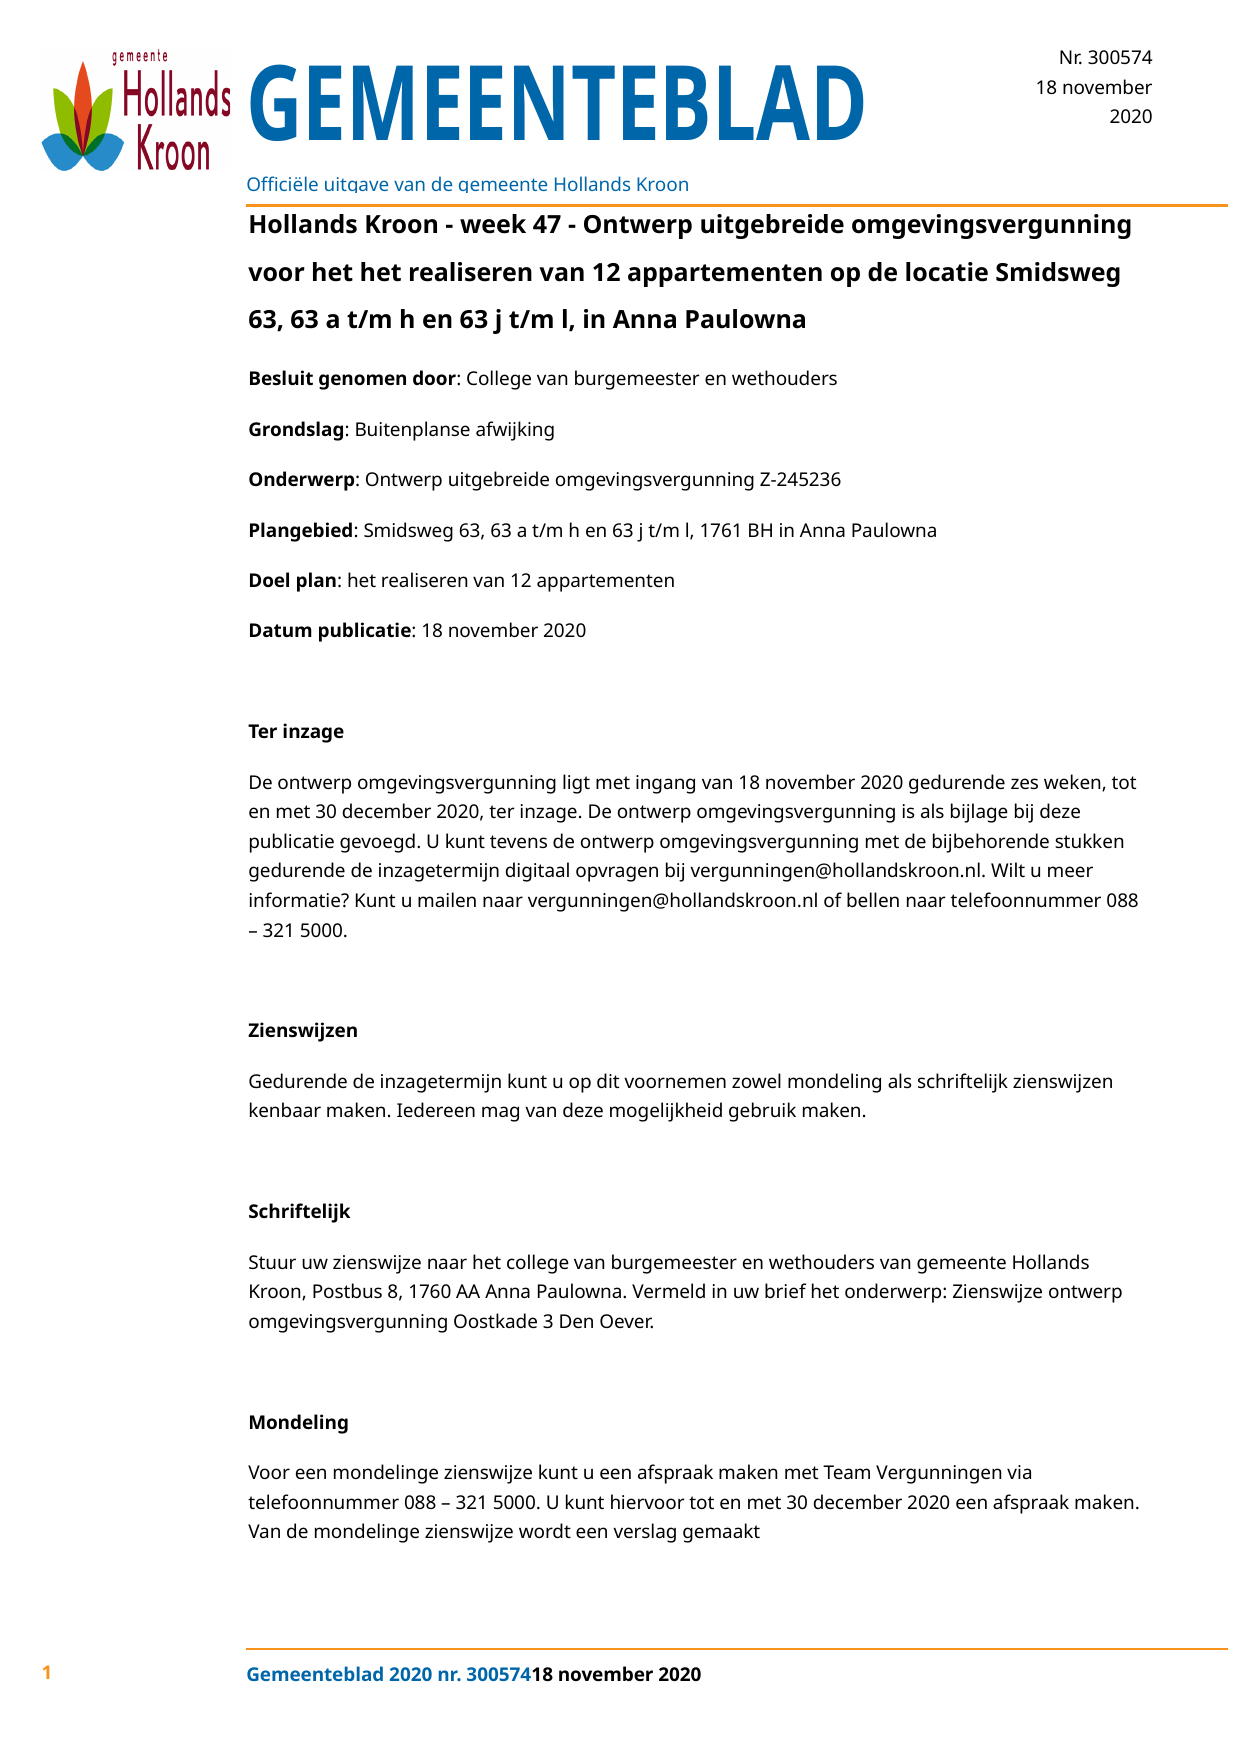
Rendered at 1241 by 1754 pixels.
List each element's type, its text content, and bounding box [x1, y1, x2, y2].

text De ontwerp omgevingsvergunning ligt met ingang van 18 november 2020 gedurende zes weken, tot en met 30 december 2020, ter inzage. De ontwerp omgevingsvergunning is als bijlage bij deze publicatie gevoegd. U kunt tevens de ontwerp omgevingsvergunning met de bijbehorende stukken gedurende de inzagetermijn digitaal opvragen bij vergunningen@hollandskroon.nl. Wilt u meer informatie? Kunt u mailen naar vergunningen@hollandskroon.nl of bellen naar telefoonnummer 088 – 321 5000. [248, 769, 1152, 942]
text Doel plan: het realiseren van 12 appartementen [248, 567, 1152, 593]
text Hollands Kroon - week 47 - Ontwerp uitgebreide omgevingsvergunning voor het het realiseren van 12 appartementen op de locatie Smidsweg 63, 63 a t/m h en 63 j t/m l, in Anna Paulowna [248, 207, 1152, 336]
text Schriftelijk [248, 1198, 1152, 1224]
text Mondeling [248, 1409, 1152, 1434]
text Plangebied: Smidsweg 63, 63 a t/m h en 63 j t/m l, 1761 BH in Anna Paulowna [248, 517, 1152, 542]
text Ter inzage [248, 718, 1152, 744]
text Voor een mondelinge zienswijze kunt u een afspraak maken met Team Vergunningen via telefoonnummer 088 – 321 5000. U kunt hiervoor tot en met 30 december 2020 een afspraak maken. Van de mondelinge zienswijze wordt een verslag gemaakt [248, 1459, 1152, 1544]
text Gedurende de inzagetermijn kunt u op dit voornemen zowel mondeling als schriftelijk zienswijzen kenbaar maken. Iedereen mag van deze mogelijkheid gebruik maken. [248, 1068, 1152, 1123]
text Datum publicatie: 18 november 2020 [248, 618, 1152, 643]
picture [41, 47, 231, 172]
text Grondslag: Buitenplanse afwijking [248, 416, 1152, 442]
text Onderwerp: Ontwerp uitgebreide omgevingsvergunning Z-245236 [248, 466, 1152, 492]
text Zienswijzen [248, 1018, 1152, 1043]
text Besluit genomen door: College van burgemeester en wethouders [248, 366, 1152, 391]
text Stuur uw zienswijze naar het college van burgemeester en wethouders van gemeente Hollands Kroon, Postbus 8, 1760 AA Anna Paulowna. Vermeld in uw brief het onderwerp: Zienswijze ontwerp omgevingsvergunning Oostkade 3 Den Oever. [248, 1249, 1152, 1334]
